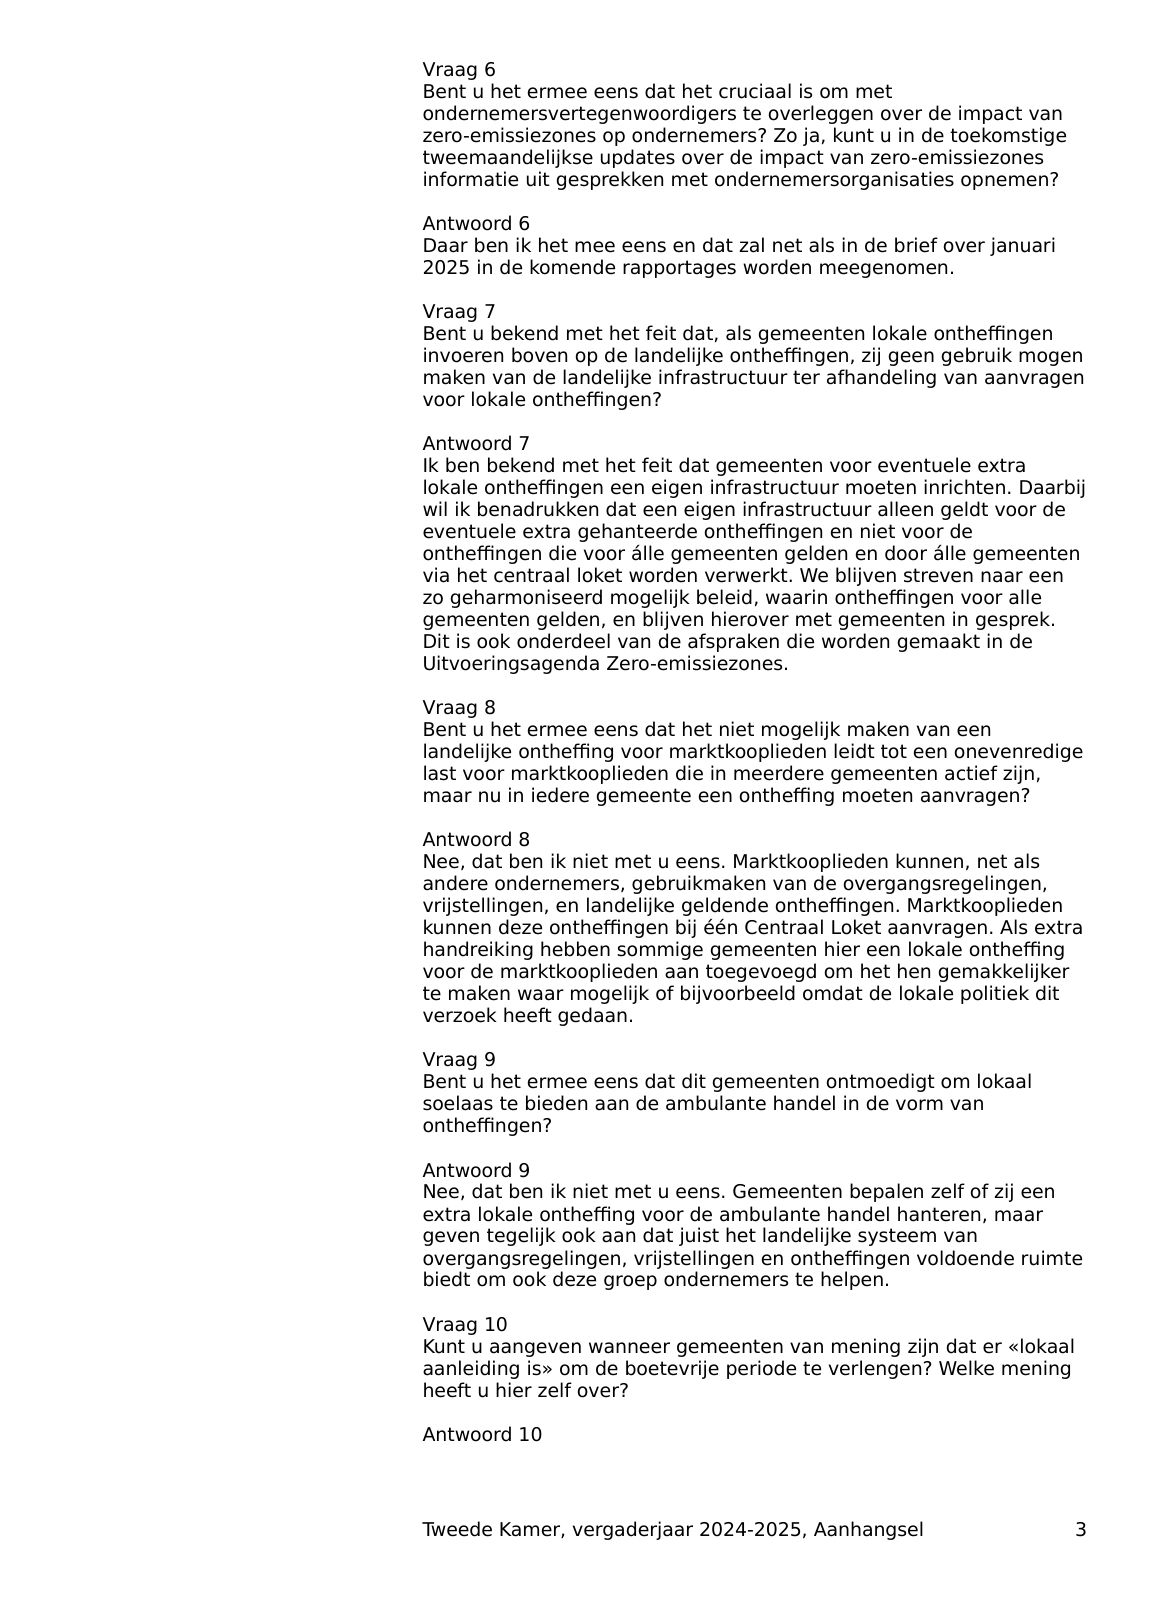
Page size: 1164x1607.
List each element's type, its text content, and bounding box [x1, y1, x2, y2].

text Bent u bekend met het feit dat, als gemeenten lokale ontheffingen invoeren boven op de landelijke ontheffingen, zij geen gebruik mogen maken van de landelijke infrastructuur ter afhandeling van aanvragen voor lokale ontheffingen? [422, 323, 1087, 411]
text Vraag 7 [422, 301, 1087, 323]
text Bent u het ermee eens dat het cruciaal is om met ondernemersvertegenwoordigers te overleggen over de impact van zero-emissiezones op ondernemers? Zo ja, kunt u in de toekomstige tweemaandelijkse updates over de impact van zero-emissiezones informatie uit gesprekken met ondernemersorganisaties opnemen? [422, 81, 1087, 191]
text Vraag 10 [422, 1313, 1087, 1336]
text Bent u het ermee eens dat het niet mogelijk maken van een landelijke ontheffing voor marktkooplieden leidt tot een onevenredige last voor marktkooplieden die in meerdere gemeenten actief zijn, maar nu in iedere gemeente een ontheffing moeten aanvragen? [422, 719, 1087, 807]
text Vraag 6 [422, 59, 1087, 81]
text Nee, dat ben ik niet met u eens. Marktkooplieden kunnen, net als andere ondernemers, gebruikmaken van de overgangsregelingen, vrijstellingen, en landelijke geldende ontheffingen. Marktkooplieden kunnen deze ontheffingen bij één Centraal Loket aanvragen. Als extra handreiking hebben sommige gemeenten hier een lokale ontheffing voor de marktkooplieden aan toegevoegd om het hen gemakkelijker te maken waar mogelijk of bijvoorbeeld omdat de lokale politiek dit verzoek heeft gedaan. [422, 851, 1087, 1027]
text Antwoord 9 [422, 1159, 1087, 1181]
text Antwoord 6 [422, 213, 1087, 235]
text Nee, dat ben ik niet met u eens. Gemeenten bepalen zelf of zij een extra lokale ontheffing voor de ambulante handel hanteren, maar geven tegelijk ook aan dat juist het landelijke systeem van overgangsregelingen, vrijstellingen en ontheffingen voldoende ruimte biedt om ook deze groep ondernemers te helpen. [422, 1181, 1087, 1291]
text Bent u het ermee eens dat dit gemeenten ontmoedigt om lokaal soelaas te bieden aan de ambulante handel in de vorm van ontheffingen? [422, 1071, 1087, 1137]
text Ik ben bekend met het feit dat gemeenten voor eventuele extra lokale ontheffingen een eigen infrastructuur moeten inrichten. Daarbij wil ik benadrukken dat een eigen infrastructuur alleen geldt voor de eventuele extra gehanteerde ontheffingen en niet voor de ontheffingen die voor álle gemeenten gelden en door álle gemeenten via het centraal loket worden verwerkt. We blijven streven naar een zo geharmoniseerd mogelijk beleid, waarin ontheffingen voor alle gemeenten gelden, en blijven hierover met gemeenten in gesprek. Dit is ook onderdeel van de afspraken die worden gemaakt in de Uitvoeringsagenda Zero-emissiezones. [422, 455, 1087, 675]
text Antwoord 7 [422, 433, 1087, 455]
text Vraag 8 [422, 697, 1087, 719]
text Antwoord 8 [422, 829, 1087, 851]
text Vraag 9 [422, 1049, 1087, 1071]
text Kunt u aangeven wanneer gemeenten van mening zijn dat er «lokaal aanleiding is» om de boetevrije periode te verlengen? Welke mening heeft u hier zelf over? [422, 1336, 1087, 1401]
text Antwoord 10 [422, 1424, 1087, 1446]
text Daar ben ik het mee eens en dat zal net als in de brief over januari 2025 in de komende rapportages worden meegenomen. [422, 235, 1087, 279]
